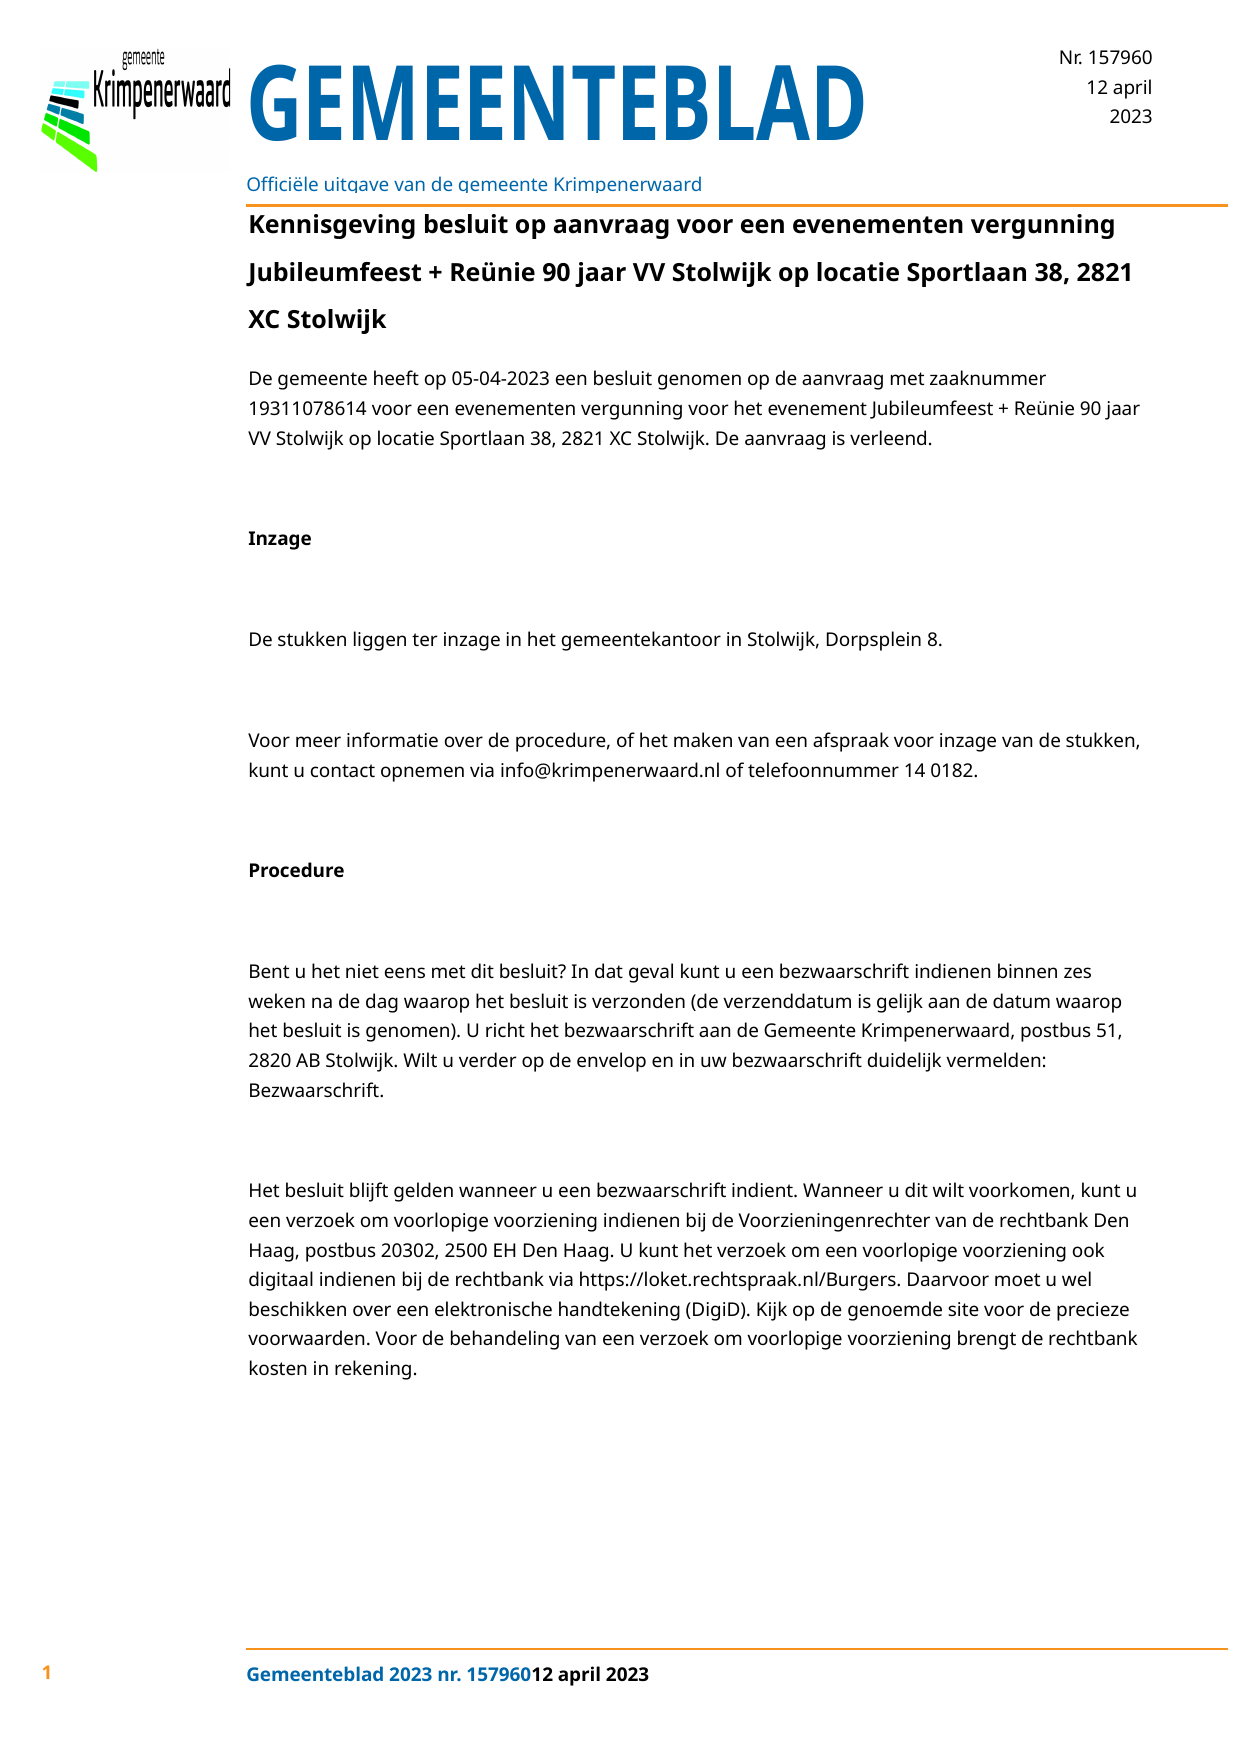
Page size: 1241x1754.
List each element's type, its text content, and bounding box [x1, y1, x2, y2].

text Het besluit blijft gelden wanneer u een bezwaarschrift indient. Wanneer u dit wilt voorkomen, kunt u een verzoek om voorlopige voorziening indienen bij de Voorzieningenrechter van de rechtbank Den Haag, postbus 20302, 2500 EH Den Haag. U kunt het verzoek om een voorlopige voorziening ook digitaal indienen bij de rechtbank via https://loket.rechtspraak.nl/Burgers. Daarvoor moet u wel beschikken over een elektronische handtekening (DigiD). Kijk op de genoemde site voor de precieze voorwaarden. Voor de behandeling van een verzoek om voorlopige voorziening brengt de rechtbank kosten in rekening. [248, 1178, 1152, 1381]
text Voor meer informatie over de procedure, of het maken van een afspraak voor inzage van de stukken, kunt u contact opnemen via info@krimpenerwaard.nl of telefoonnummer 14 0182. [248, 727, 1152, 782]
text Procedure [248, 858, 1152, 883]
text Inzage [248, 526, 1152, 551]
text Kennisgeving besluit op aanvraag voor een evenementen vergunning Jubileumfeest + Reünie 90 jaar VV Stolwijk op locatie Sportlaan 38, 2821 XC Stolwijk [248, 207, 1152, 336]
text De stukken liggen ter inzage in het gemeentekantoor in Stolwijk, Dorpsplein 8. [248, 626, 1152, 652]
text Bent u het niet eens met dit besluit? In dat geval kunt u een bezwaarschrift indienen binnen zes weken na de dag waarop het besluit is verzonden (de verzenddatum is gelijk aan de datum waarop het besluit is genomen). U richt het bezwaarschrift aan de Gemeente Krimpenerwaard, postbus 51, 2820 AB Stolwijk. Wilt u verder op de envelop en in uw bezwaarschrift duidelijk vermelden: Bezwaarschrift. [248, 958, 1152, 1102]
picture [41, 47, 231, 172]
text De gemeente heeft op 05-04-2023 een besluit genomen op de aanvraag met zaaknummer 19311078614 voor een evenementen vergunning voor het evenement Jubileumfeest + Reünie 90 jaar VV Stolwijk op locatie Sportlaan 38, 2821 XC Stolwijk. De aanvraag is verleend. [248, 366, 1152, 450]
